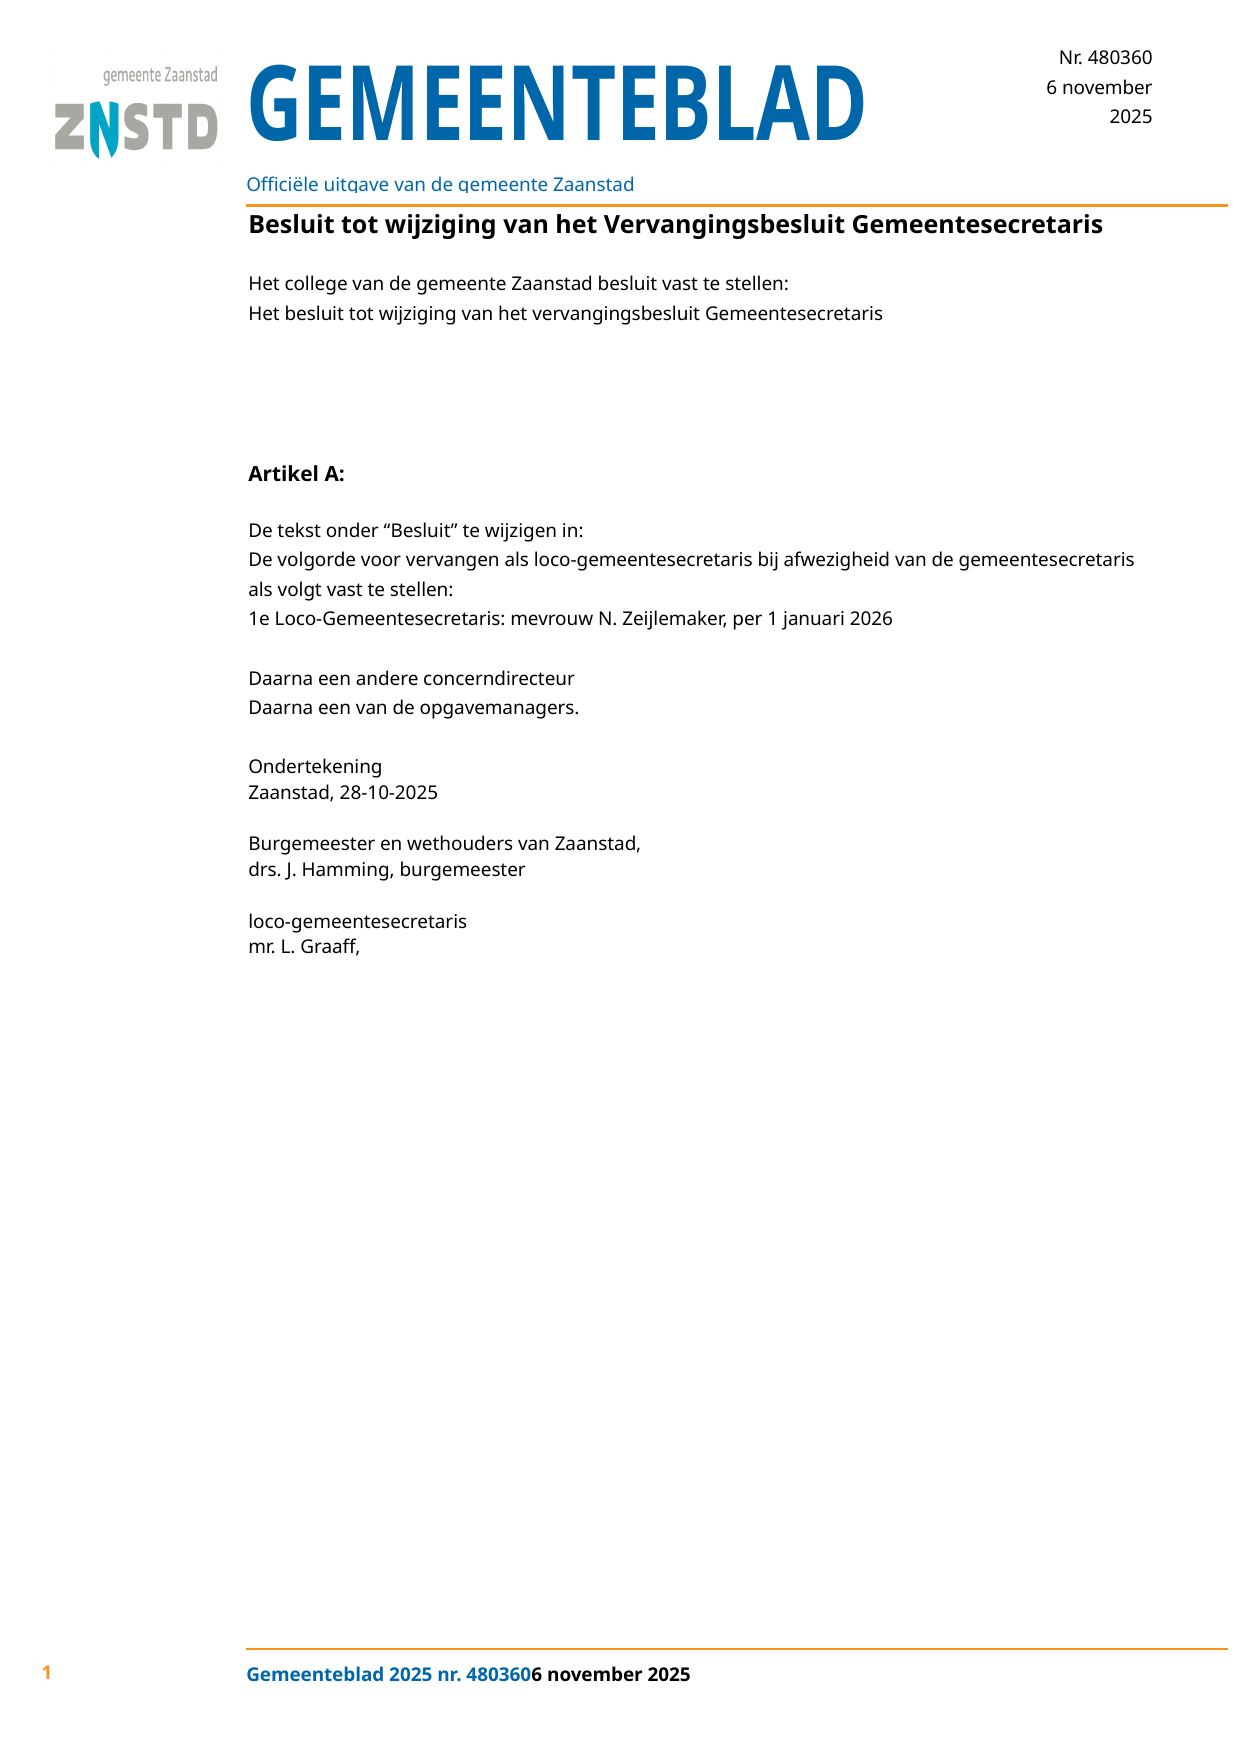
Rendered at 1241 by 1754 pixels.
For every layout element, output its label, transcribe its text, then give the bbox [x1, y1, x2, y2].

text Ondertekening [248, 753, 1152, 779]
text De volgorde voor vervangen als loco-gemeentesecretaris bij afwezigheid van de gemeentesecretaris als volgt vast te stellen: [248, 546, 1152, 602]
text Zaanstad, 28-10-2025 [248, 779, 1152, 805]
text loco-gemeentesecretaris [248, 908, 1152, 933]
text Het college van de gemeente Zaanstad besluit vast te stellen: [248, 270, 1152, 296]
text Besluit tot wijziging van het Vervangingsbesluit Gemeentesecretaris [248, 207, 1152, 241]
text Het besluit tot wijziging van het vervangingsbesluit Gemeentesecretaris [248, 300, 1152, 326]
text drs. J. Hamming, burgemeester [248, 856, 1152, 882]
picture [41, 47, 231, 172]
text De tekst onder “Besluit” te wijzigen in: [248, 517, 1152, 542]
text 1e Loco-Gemeentesecretaris: mevrouw N. Zeijlemaker, per 1 januari 2026 [248, 606, 1152, 631]
text Daarna een van de opgavemanagers. [248, 694, 1152, 720]
text Artikel A: [248, 459, 1152, 487]
text Daarna een andere concerndirecteur [248, 665, 1152, 690]
text mr. L. Graaff, [248, 933, 1152, 959]
text Burgemeester en wethouders van Zaanstad, [248, 831, 1152, 856]
